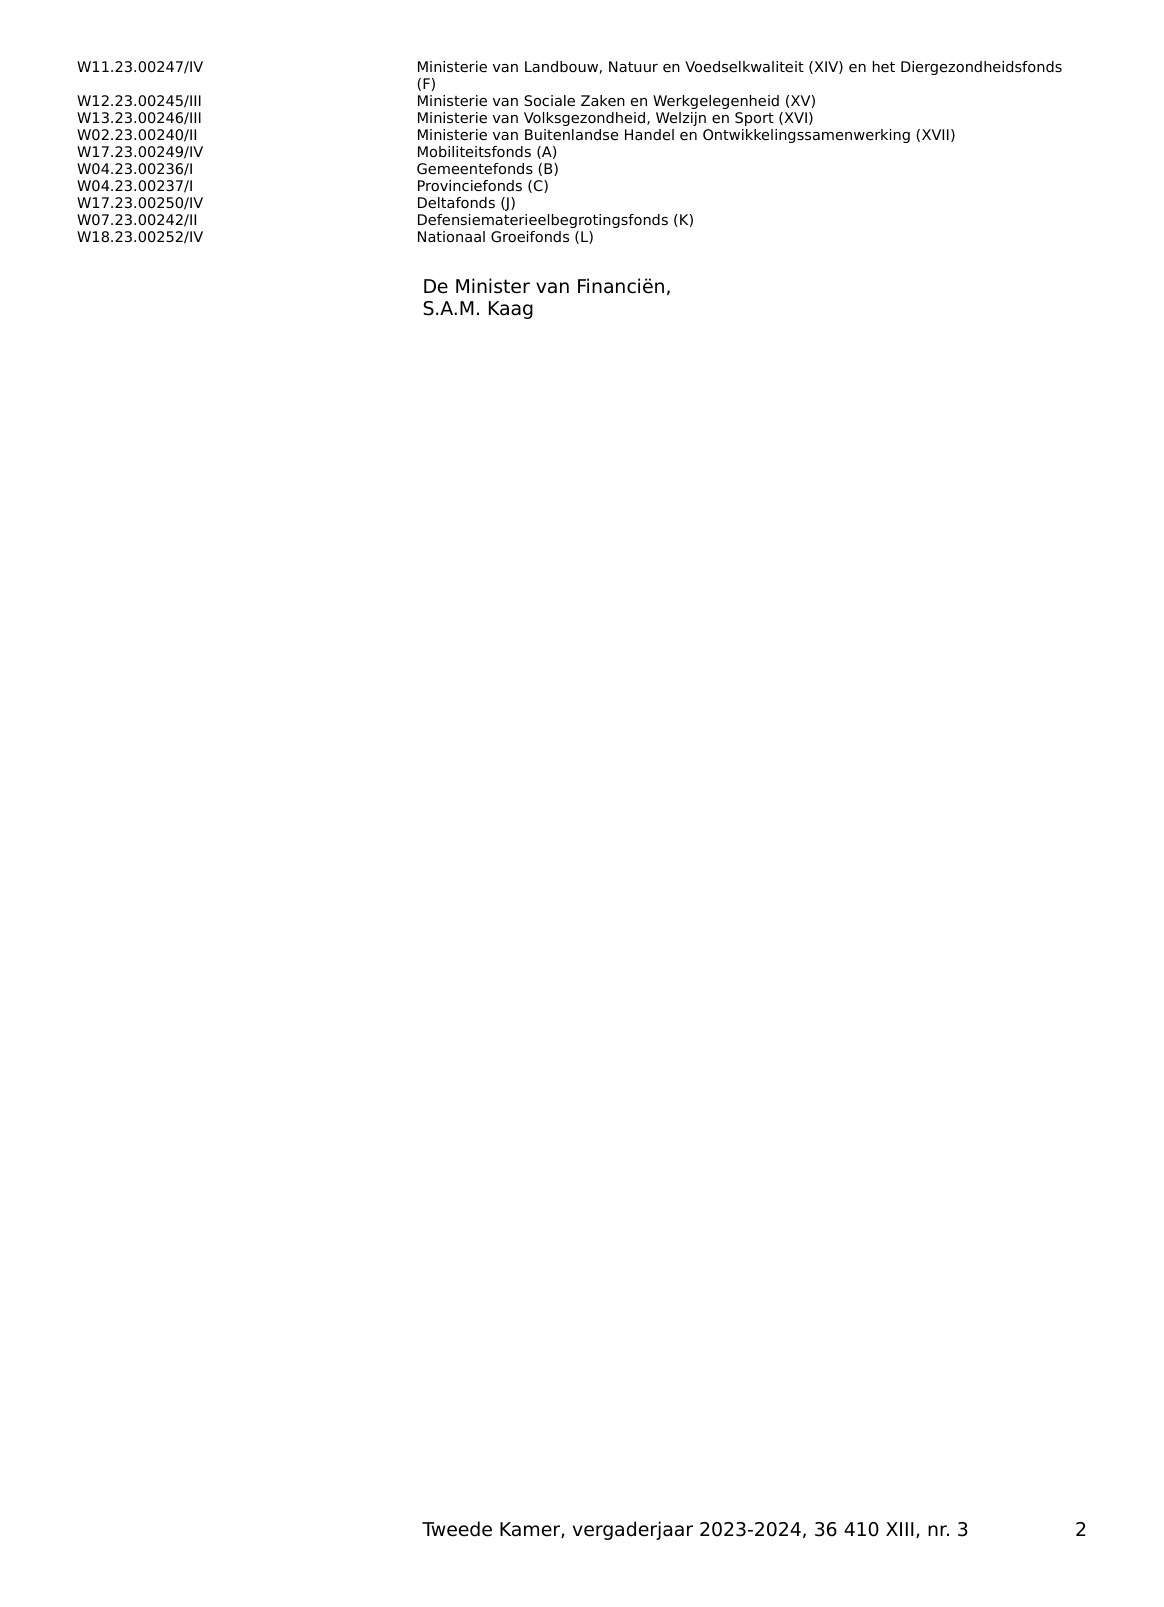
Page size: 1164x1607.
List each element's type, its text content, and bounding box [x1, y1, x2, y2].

table_cell Defensiematerieelbegrotingsfonds (K) [410, 212, 1087, 229]
table_cell W11.23.00247/IV [77, 59, 410, 93]
table_cell Ministerie van Buitenlandse Handel en Ontwikkelingssamenwerking (XVII) [410, 127, 1087, 144]
table_cell Gemeentefonds (B) [410, 161, 1087, 178]
table_cell W17.23.00250/IV [77, 195, 410, 212]
table_cell W04.23.00237/I [77, 178, 410, 195]
table_cell Ministerie van Volksgezondheid, Welzijn en Sport (XVI) [410, 110, 1087, 127]
table_cell Provinciefonds (C) [410, 178, 1087, 195]
text De Minister van Financiën, S.A.M. Kaag [422, 276, 1087, 320]
table_cell W18.23.00252/IV [77, 229, 410, 246]
table_cell W07.23.00242/II [77, 212, 410, 229]
table_cell W02.23.00240/II [77, 127, 410, 144]
table_cell W12.23.00245/III [77, 93, 410, 110]
table_cell Deltafonds (J) [410, 195, 1087, 212]
table_cell Mobiliteitsfonds (A) [410, 144, 1087, 161]
table_cell Ministerie van Sociale Zaken en Werkgelegenheid (XV) [410, 93, 1087, 110]
table_cell W17.23.00249/IV [77, 144, 410, 161]
table_cell Ministerie van Landbouw, Natuur en Voedselkwaliteit (XIV) en het Diergezondheidsfonds (F) [410, 59, 1087, 93]
table_cell Nationaal Groeifonds (L) [410, 229, 1087, 246]
table_cell W04.23.00236/I [77, 161, 410, 178]
table_cell W13.23.00246/III [77, 110, 410, 127]
